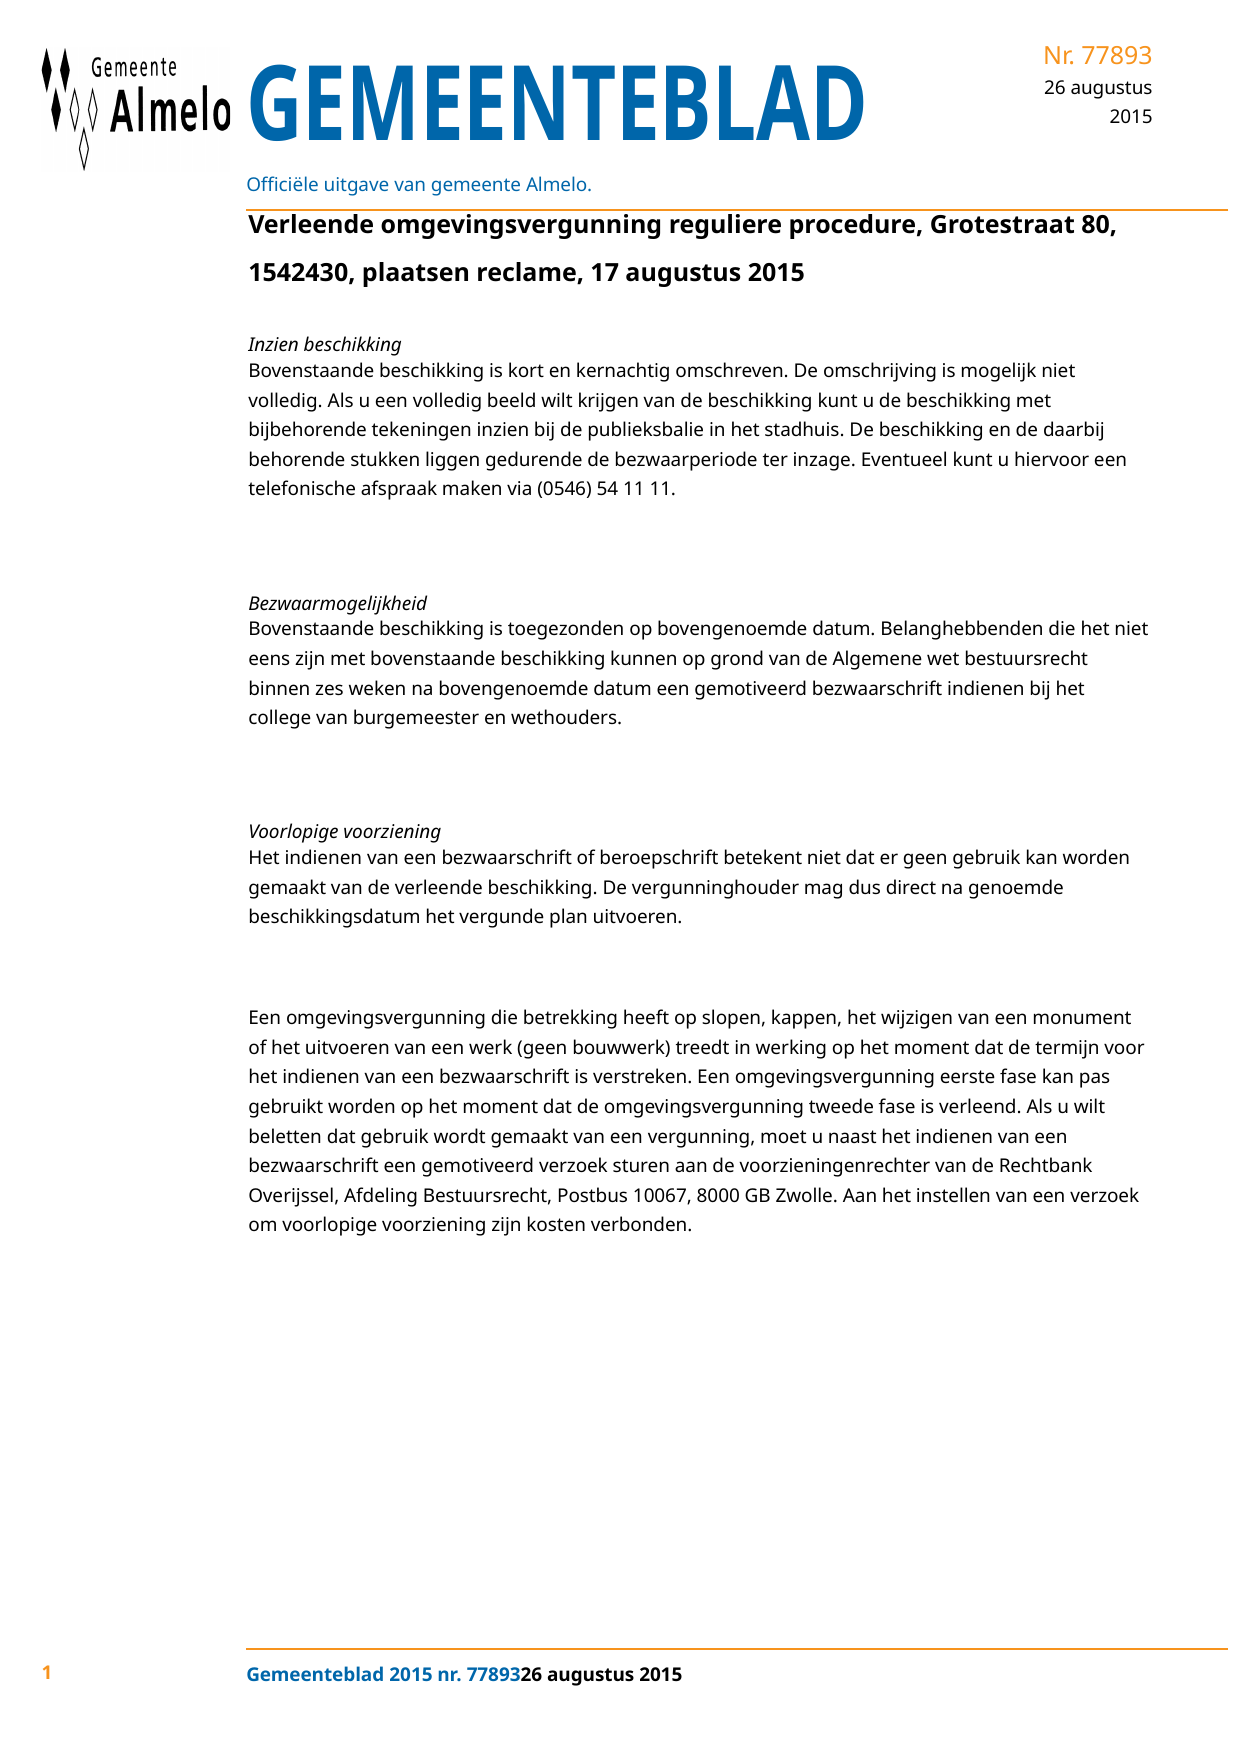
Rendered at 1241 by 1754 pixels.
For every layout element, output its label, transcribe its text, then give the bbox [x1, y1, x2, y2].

text Een omgevingsvergunning die betrekking heeft op slopen, kappen, het wijzigen van een monument of het uitvoeren van een werk (geen bouwwerk) treedt in werking op het moment dat de termijn voor het indienen van een bezwaarschrift is verstreken. Een omgevingsvergunning eerste fase kan pas gebruikt worden op het moment dat de omgevingsvergunning tweede fase is verleend. Als u wilt beletten dat gebruik wordt gemaakt van een vergunning, moet u naast het indienen van een bezwaarschrift een gemotiveerd verzoek sturen aan de voorzieningenrechter van de Rechtbank Overijssel, Afdeling Bestuursrecht, Postbus 10067, 8000 GB Zwolle. Aan het instellen van een verzoek om voorlopige voorziening zijn kosten verbonden. [248, 1004, 1152, 1237]
text Het indienen van een bezwaarschrift of beroepschrift betekent niet dat er geen gebruik kan worden gemaakt van de verleende beschikking. De vergunninghouder mag dus direct na genoemde beschikkingsdatum het vergunde plan uitvoeren. [248, 844, 1152, 929]
text Bezwaarmogelijkheid [248, 590, 1152, 616]
text Voorlopige voorziening [248, 819, 1152, 844]
picture [41, 47, 231, 172]
text Bovenstaande beschikking is toegezonden op bovengenoemde datum. Belanghebbenden die het niet eens zijn met bovenstaande beschikking kunnen op grond van de Algemene wet bestuursrecht binnen zes weken na bovengenoemde datum een gemotiveerd bezwaarschrift indienen bij het college van burgemeester en wethouders. [248, 616, 1152, 730]
text Inzien beschikking [248, 331, 1152, 357]
text Verleende omgevingsvergunning reguliere procedure, Grotestraat 80, 1542430, plaatsen reclame, 17 augustus 2015 [248, 211, 1152, 288]
text Bovenstaande beschikking is kort en kernachtig omschreven. De omschrijving is mogelijk niet volledig. Als u een volledig beeld wilt krijgen van de beschikking kunt u de beschikking met bijbehorende tekeningen inzien bij de publieksbalie in het stadhuis. De beschikking en de daarbij behorende stukken liggen gedurende de bezwaarperiode ter inzage. Eventueel kunt u hiervoor een telefonische afspraak maken via (0546) 54 11 11. [248, 357, 1152, 501]
